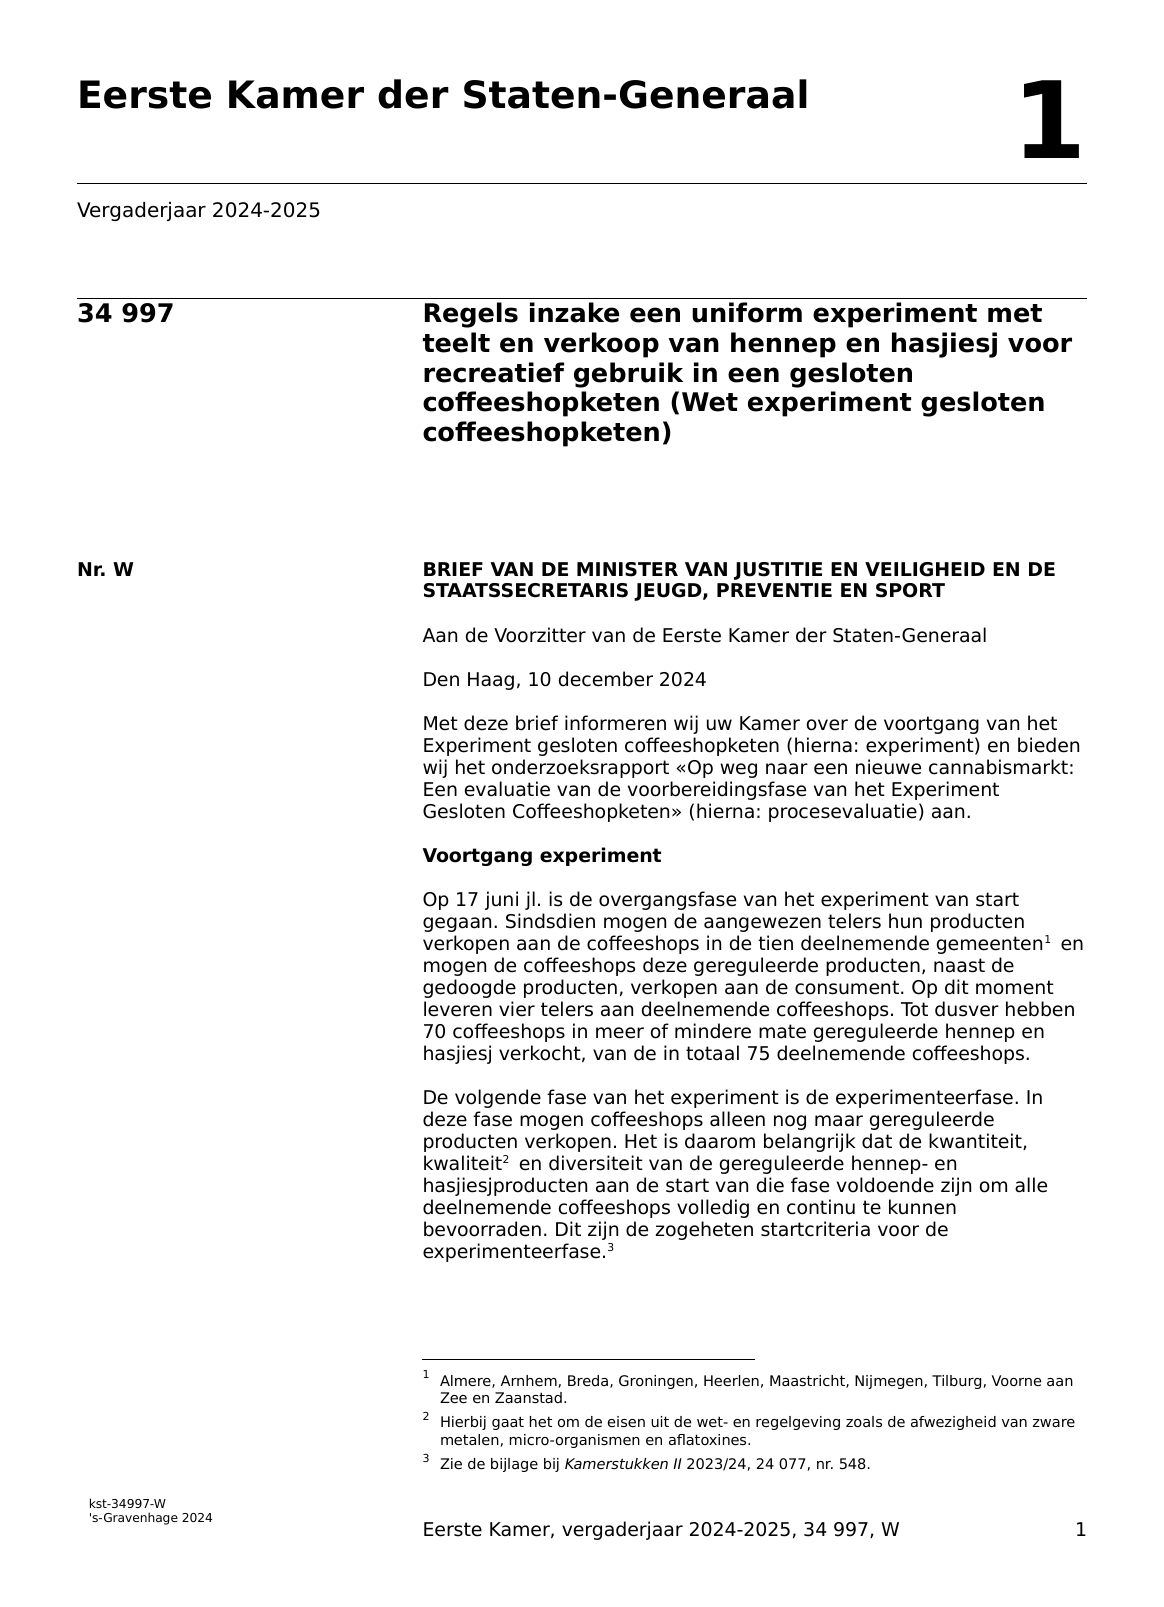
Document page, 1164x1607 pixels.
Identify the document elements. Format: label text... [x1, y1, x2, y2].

text 's-Gravenhage 2024 [88, 1511, 323, 1525]
text Op 17 juni jl. is de overgangsfase van het experiment van start gegaan. Sindsdien mogen de aangewezen telers hun producten verkopen aan de coffeeshops in de tien deelnemende gemeenten en mogen de coffeeshops deze gereguleerde producten, naast de gedoogde producten, verkopen aan de consument. Op dit moment leveren vier telers aan deelnemende coffeeshops. Tot dusver hebben 70 coffeeshops in meer of mindere mate gereguleerde hennep en hasjiesj verkocht, van de in totaal 75 deelnemende coffeeshops. [422, 889, 1087, 1065]
subtitle 34 997 Regels inzake een uniform experiment met teelt en verkoop van hennep en hasjiesj voor recreatief gebruik in een gesloten coffeeshopketen (Wet experiment gesloten coffeeshopketen) [77, 299, 1087, 447]
subtitle Voortgang experiment [422, 845, 1087, 867]
text De volgende fase van het experiment is de experimenteerfase. In deze fase mogen coffeeshops alleen nog maar gereguleerde producten verkopen. Het is daarom belangrijk dat de kwantiteit, kwaliteit en diversiteit van de gereguleerde hennep- en hasjiesjproducten aan de start van die fase voldoende zijn om alle deelnemende coffeeshops volledig en continu te kunnen bevoorraden. Dit zijn de zogeheten startcriteria voor de experimenteerfase. [422, 1087, 1087, 1263]
text Zie de bijlage bij Kamerstukken II 2023/24, 24 077, nr. 548. [422, 1452, 1087, 1474]
table_cell Vergaderjaar 2024-2025 [77, 184, 1087, 298]
text kst-34997-W [88, 1497, 323, 1511]
text Met deze brief informeren wij uw Kamer over de voortgang van het Experiment gesloten coffeeshopketen (hierna: experiment) en bieden wij het onderzoeksrapport «Op weg naar een nieuwe cannabismarkt: Een evaluatie van de voorbereidingsfase van het Experiment Gesloten Coffeeshopketen» (hierna: procesevaluatie) aan. [422, 713, 1087, 823]
text Den Haag, 10 december 2024 [422, 669, 1087, 691]
subtitle Nr. W BRIEF VAN DE MINISTER VAN JUSTITIE EN VEILIGHEID EN DE STAATSSECRETARIS JEUGD, PREVENTIE EN SPORT [77, 558, 1087, 602]
table_header Eerste Kamer der Staten-Generaal [77, 59, 886, 183]
text Hierbij gaat het om de eisen uit de wet- en regelgeving zoals de afwezigheid van zware metalen, micro-organismen en aflatoxines. [422, 1410, 1087, 1449]
text Almere, Arnhem, Breda, Groningen, Heerlen, Maastricht, Nijmegen, Tilburg, Voorne aan Zee en Zaanstad. [422, 1368, 1087, 1407]
table_header 1 [886, 59, 1087, 183]
text Aan de Voorzitter van de Eerste Kamer der Staten-Generaal [422, 624, 1087, 647]
